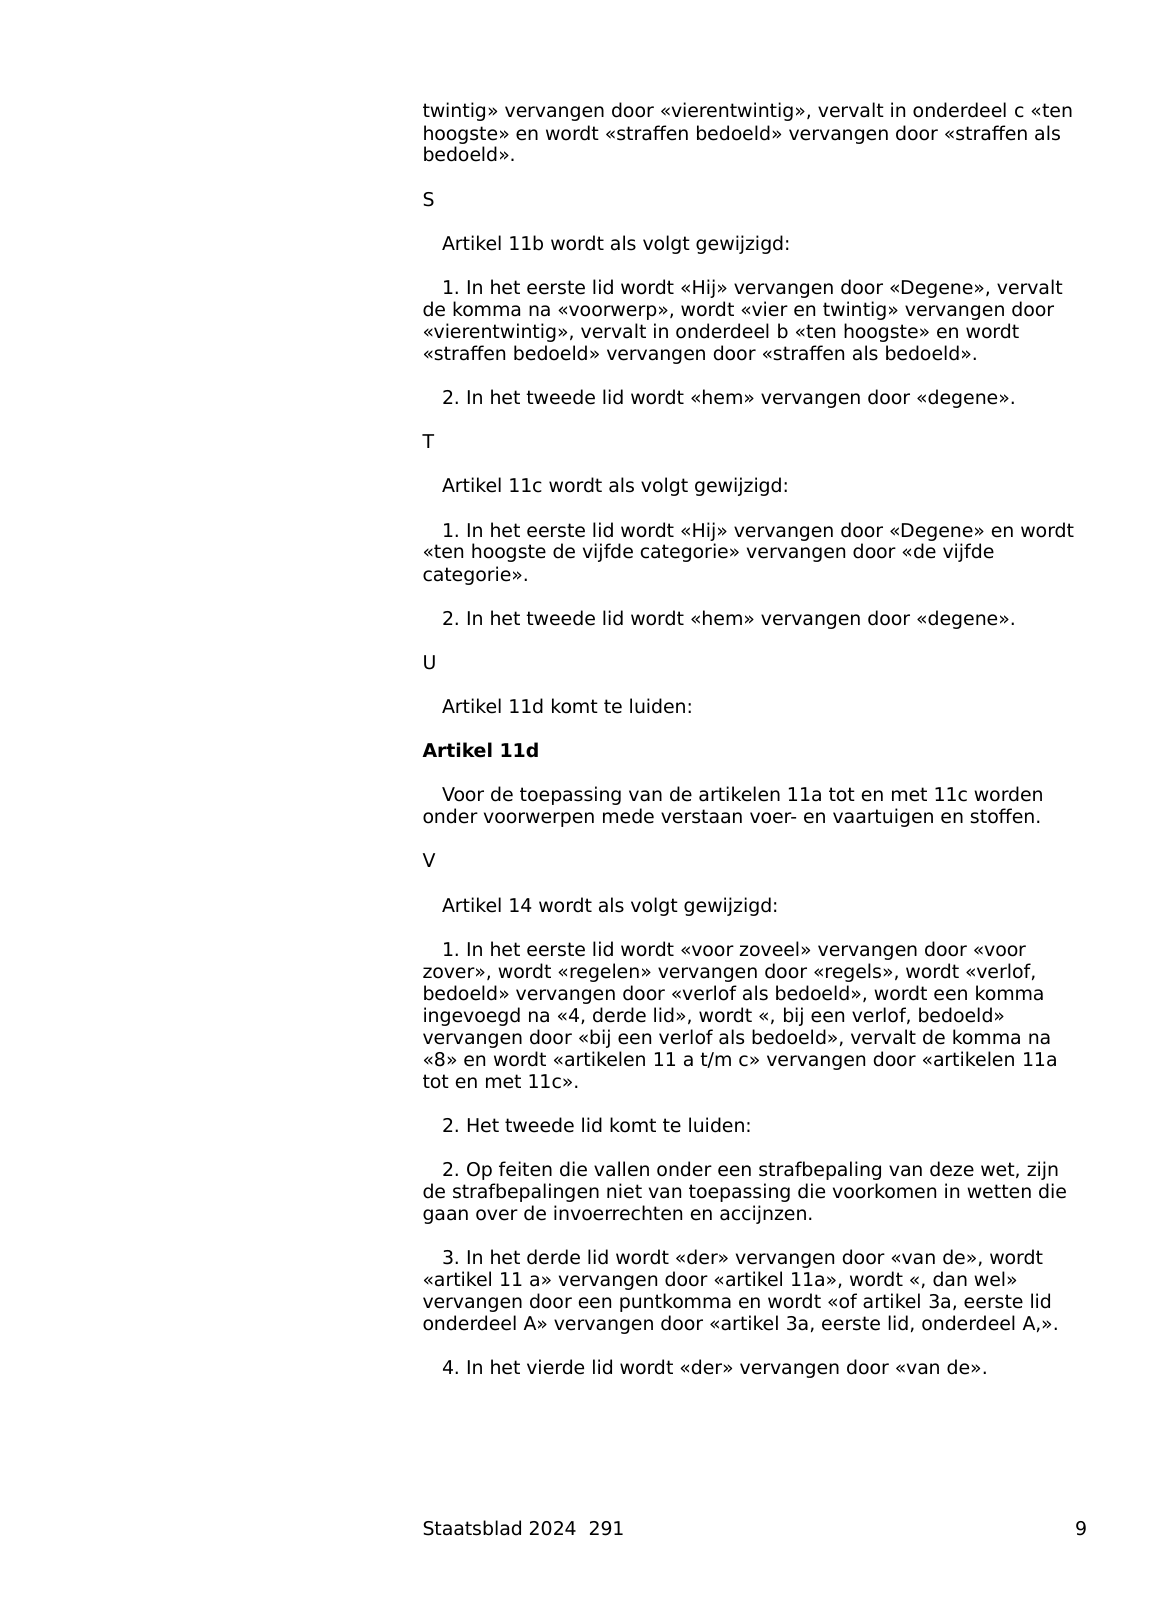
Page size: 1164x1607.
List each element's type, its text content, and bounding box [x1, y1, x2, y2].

text 1. In het eerste lid wordt «Hij» vervangen door «Degene», vervalt de komma na «voorwerp», wordt «vier en twintig» vervangen door «vierentwintig», vervalt in onderdeel b «ten hoogste» en wordt «straffen bedoeld» vervangen door «straffen als bedoeld». [422, 277, 1087, 365]
text 2. Het tweede lid komt te luiden: [422, 1115, 1087, 1137]
text V [422, 850, 1087, 872]
text U [422, 652, 1087, 674]
text Artikel 14 wordt als volgt gewijzigd: [422, 894, 1087, 917]
text 4. In het vierde lid wordt «der» vervangen door «van de». [422, 1357, 1087, 1379]
text twintig» vervangen door «vierentwintig», vervalt in onderdeel c «ten hoogste» en wordt «straffen bedoeld» vervangen door «straffen als bedoeld». [422, 100, 1087, 166]
text 2. In het tweede lid wordt «hem» vervangen door «degene». [422, 387, 1087, 409]
text 1. In het eerste lid wordt «voor zoveel» vervangen door «voor zover», wordt «regelen» vervangen door «regels», wordt «verlof, bedoeld» vervangen door «verlof als bedoeld», wordt een komma ingevoegd na «4, derde lid», wordt «, bij een verlof, bedoeld» vervangen door «bij een verlof als bedoeld», vervalt de komma na «8» en wordt «artikelen 11 a t/m c» vervangen door «artikelen 11a tot en met 11c». [422, 939, 1087, 1093]
text 2. Op feiten die vallen onder een strafbepaling van deze wet, zijn de strafbepalingen niet van toepassing die voorkomen in wetten die gaan over de invoerrechten en accijnzen. [422, 1159, 1087, 1225]
text Voor de toepassing van de artikelen 11a tot en met 11c worden onder voorwerpen mede verstaan voer- en vaartuigen en stoffen. [422, 784, 1087, 828]
text S [422, 188, 1087, 211]
text 2. In het tweede lid wordt «hem» vervangen door «degene». [422, 608, 1087, 629]
text Artikel 11c wordt als volgt gewijzigd: [422, 475, 1087, 497]
text Artikel 11d komt te luiden: [422, 696, 1087, 718]
text 3. In het derde lid wordt «der» vervangen door «van de», wordt «artikel 11 a» vervangen door «artikel 11a», wordt «, dan wel» vervangen door een puntkomma en wordt «of artikel 3a, eerste lid onderdeel A» vervangen door «artikel 3a, eerste lid, onderdeel A,». [422, 1247, 1087, 1335]
text T [422, 431, 1087, 453]
text 1. In het eerste lid wordt «Hij» vervangen door «Degene» en wordt «ten hoogste de vijfde categorie» vervangen door «de vijfde categorie». [422, 519, 1087, 585]
subtitle Artikel 11d [422, 740, 1087, 762]
text Artikel 11b wordt als volgt gewijzigd: [422, 233, 1087, 255]
